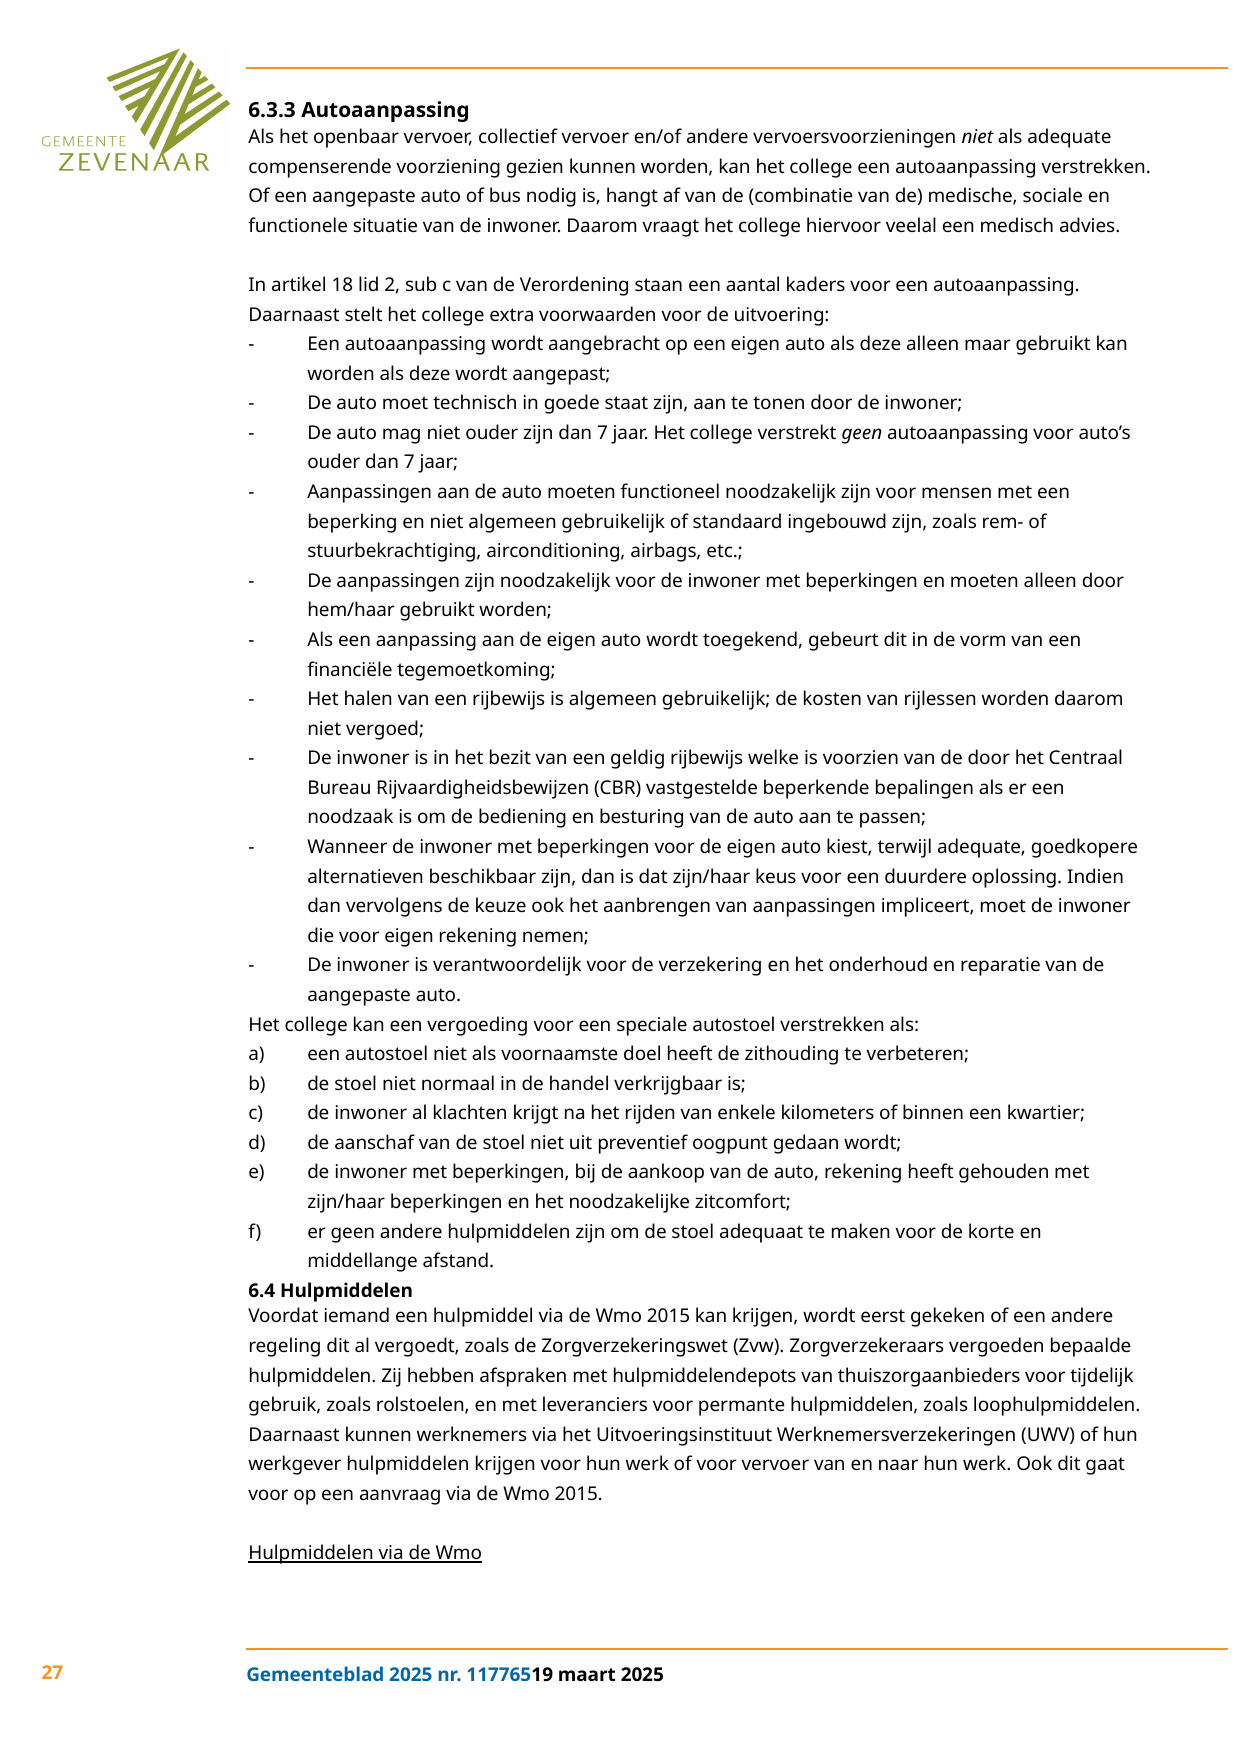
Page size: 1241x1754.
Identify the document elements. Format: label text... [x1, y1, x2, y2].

list Als een aanpassing aan de eigen auto wordt toegekend, gebeurt dit in de vorm van een financiële tegemoetkoming; [248, 626, 1152, 681]
list Een autoaanpassing wordt aangebracht op een eigen auto als deze alleen maar gebruikt kan worden als deze wordt aangepast; [248, 330, 1152, 386]
text 6.3.3 Autoaanpassing [248, 95, 1152, 123]
text Als het openbaar vervoer, collectief vervoer en/of andere vervoersvoorzieningen niet als adequate compenserende voorziening gezien kunnen worden, kan het college een autoaanpassing verstrekken. Of een aangepaste auto of bus nodig is, hangt af van de (combinatie van de) medische, sociale en functionele situatie van de inwoner. Daarom vraagt het college hiervoor veelal een medisch advies. [248, 123, 1152, 238]
list er geen andere hulpmiddelen zijn om de stoel adequaat te maken voor de korte en middellange afstand. [248, 1218, 1152, 1273]
list de inwoner met beperkingen, bij de aankoop van de auto, rekening heeft gehouden met zijn/haar beperkingen en het noodzakelijke zitcomfort; [248, 1159, 1152, 1214]
list De inwoner is in het bezit van een geldig rijbewijs welke is voorzien van de door het Centraal Bureau Rijvaardigheidsbewijzen (CBR) vastgestelde beperkende bepalingen als er een noodzaak is om de bediening en besturing van de auto aan te passen; [248, 744, 1152, 829]
text 6.4 Hulpmiddelen [248, 1277, 1152, 1303]
list Wanneer de inwoner met beperkingen voor de eigen auto kiest, terwijl adequate, goedkopere alternatieven beschikbaar zijn, dan is dat zijn/haar keus voor een duurdere oplossing. Indien dan vervolgens de keuze ook het aanbrengen van aanpassingen impliceert, moet de inwoner die voor eigen rekening nemen; [248, 833, 1152, 948]
list Het halen van een rijbewijs is algemeen gebruikelijk; de kosten van rijlessen worden daarom niet vergoed; [248, 685, 1152, 741]
list de inwoner al klachten krijgt na het rijden van enkele kilometers of binnen een kwartier; [248, 1099, 1152, 1125]
list De aanpassingen zijn noodzakelijk voor de inwoner met beperkingen en moeten alleen door hem/haar gebruikt worden; [248, 567, 1152, 622]
list De inwoner is verantwoordelijk voor de verzekering en het onderhoud en reparatie van de aangepaste auto. [248, 952, 1152, 1007]
list Aanpassingen aan de auto moeten functioneel noodzakelijk zijn voor mensen met een beperking en niet algemeen gebruikelijk of standaard ingebouwd zijn, zoals rem- of stuurbekrachtiging, airconditioning, airbags, etc.; [248, 478, 1152, 563]
picture [41, 47, 231, 172]
list De auto mag niet ouder zijn dan 7 jaar. Het college verstrekt geen autoaanpassing voor auto’s ouder dan 7 jaar; [248, 419, 1152, 474]
list een autostoel niet als voornaamste doel heeft de zithouding te verbeteren; [248, 1040, 1152, 1066]
text Het college kan een vergoeding voor een speciale autostoel verstrekken als: [248, 1011, 1152, 1036]
text Hulpmiddelen via de Wmo [248, 1539, 1152, 1565]
text In artikel 18 lid 2, sub c van de Verordening staan een aantal kaders voor een autoaanpassing. Daarnaast stelt het college extra voorwaarden voor de uitvoering: [248, 271, 1152, 326]
list de stoel niet normaal in de handel verkrijgbaar is; [248, 1070, 1152, 1096]
text Voordat iemand een hulpmiddel via de Wmo 2015 kan krijgen, wordt eerst gekeken of een andere regeling dit al vergoedt, zoals de Zorgverzekeringswet (Zvw). Zorgverzekeraars vergoeden bepaalde hulpmiddelen. Zij hebben afspraken met hulpmiddelendepots van thuiszorgaanbieders voor tijdelijk gebruik, zoals rolstoelen, en met leveranciers voor permante hulpmiddelen, zoals loophulpmiddelen. Daarnaast kunnen werknemers via het Uitvoeringsinstituut Werknemersverzekeringen (UWV) of hun werkgever hulpmiddelen krijgen voor hun werk of voor vervoer van en naar hun werk. Ook dit gaat voor op een aanvraag via de Wmo 2015. [248, 1303, 1152, 1506]
list De auto moet technisch in goede staat zijn, aan te tonen door de inwoner; [248, 389, 1152, 415]
list de aanschaf van de stoel niet uit preventief oogpunt gedaan wordt; [248, 1129, 1152, 1155]
